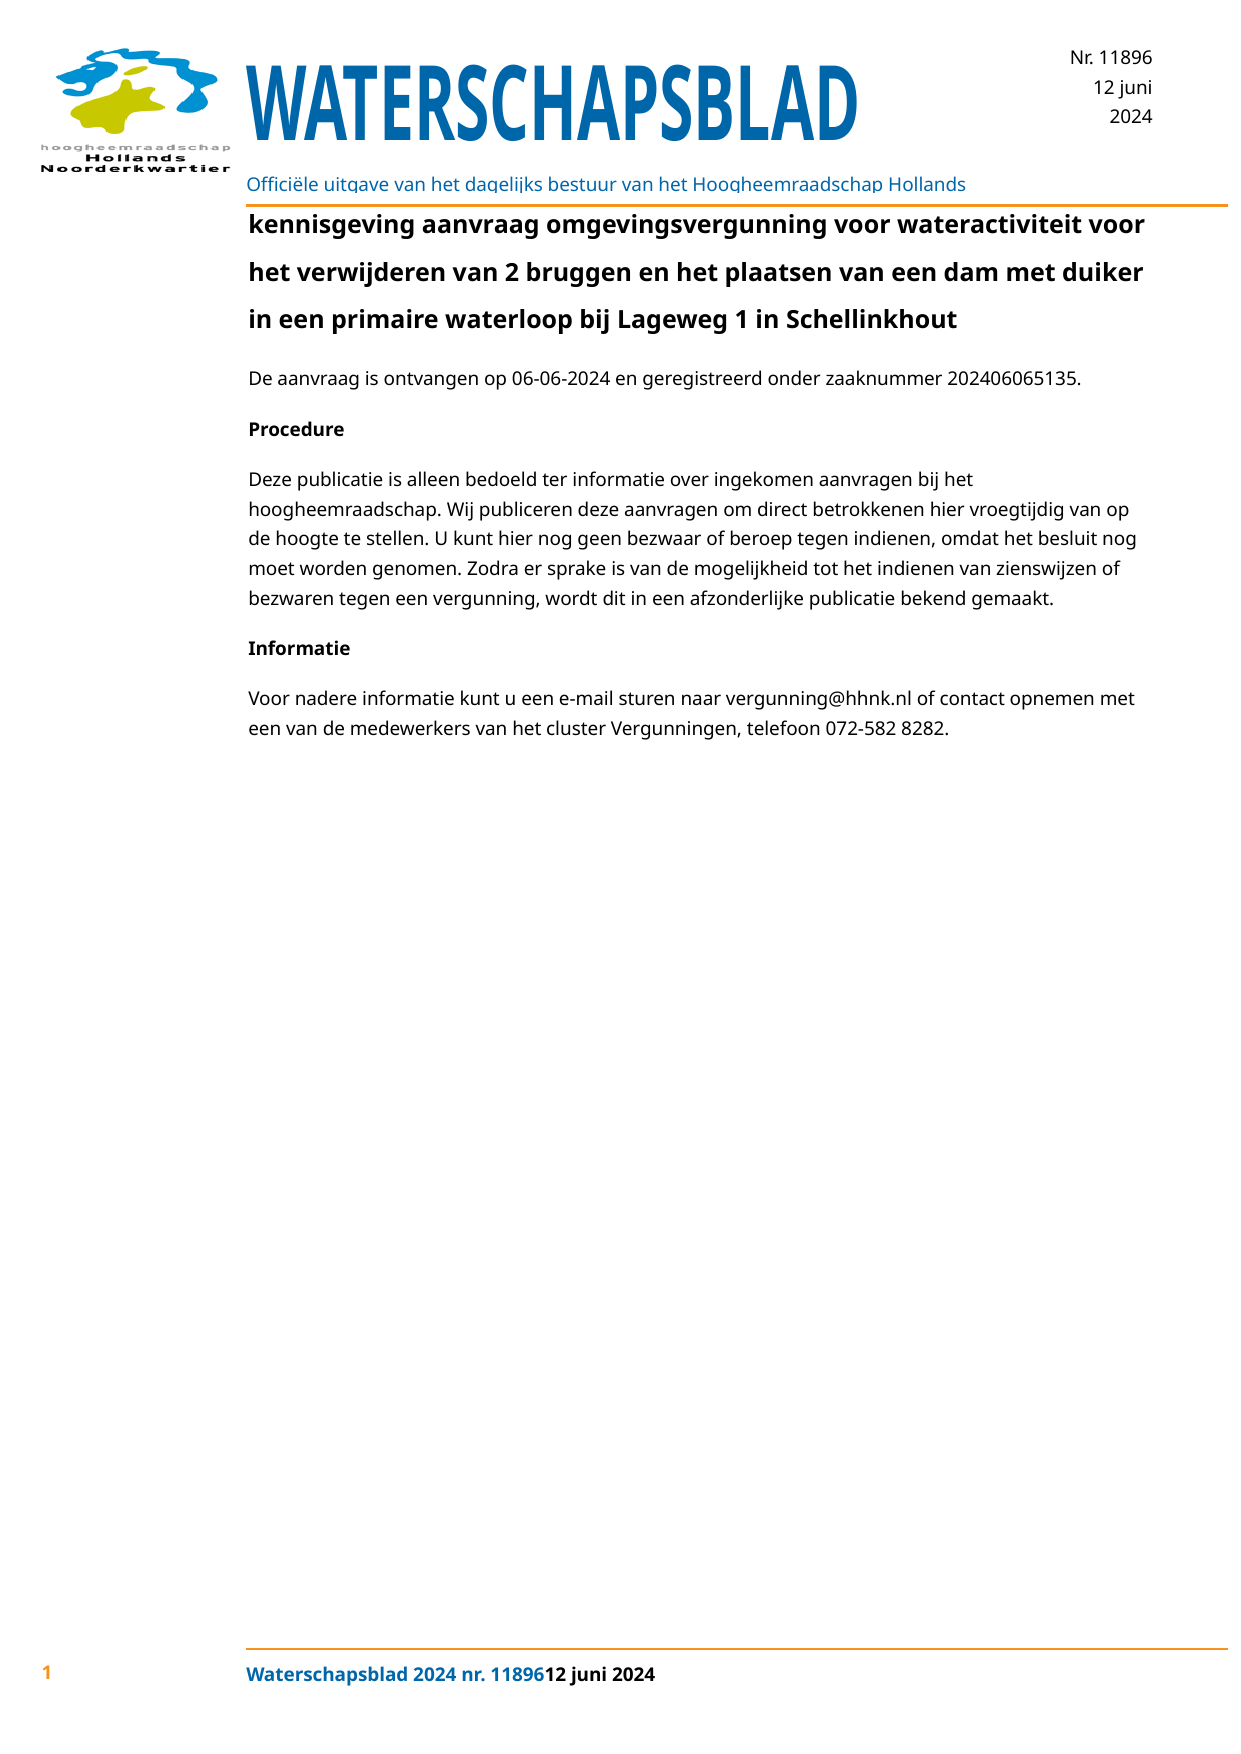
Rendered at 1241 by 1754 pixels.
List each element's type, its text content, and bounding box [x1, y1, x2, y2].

text kennisgeving aanvraag omgevingsvergunning voor wateractiviteit voor het verwijderen van 2 bruggen en het plaatsen van een dam met duiker in een primaire waterloop bij Lageweg 1 in Schellinkhout [248, 207, 1152, 336]
text De aanvraag is ontvangen op 06-06-2024 en geregistreerd onder zaaknummer 202406065135. [248, 366, 1152, 391]
picture [41, 47, 231, 172]
text Deze publicatie is alleen bedoeld ter informatie over ingekomen aanvragen bij het hoogheemraadschap. Wij publiceren deze aanvragen om direct betrokkenen hier vroegtijdig van op de hoogte te stellen. U kunt hier nog geen bezwaar of beroep tegen indienen, omdat het besluit nog moet worden genomen. Zodra er sprake is van de mogelijkheid tot het indienen van zienswijzen of bezwaren tegen een vergunning, wordt dit in een afzonderlijke publicatie bekend gemaakt. [248, 466, 1152, 610]
text Informatie [248, 635, 1152, 661]
text Procedure [248, 416, 1152, 442]
text Voor nadere informatie kunt u een e-mail sturen naar vergunning@hhnk.nl of contact opnemen met een van de medewerkers van het cluster Vergunningen, telefoon 072-582 8282. [248, 686, 1152, 741]
